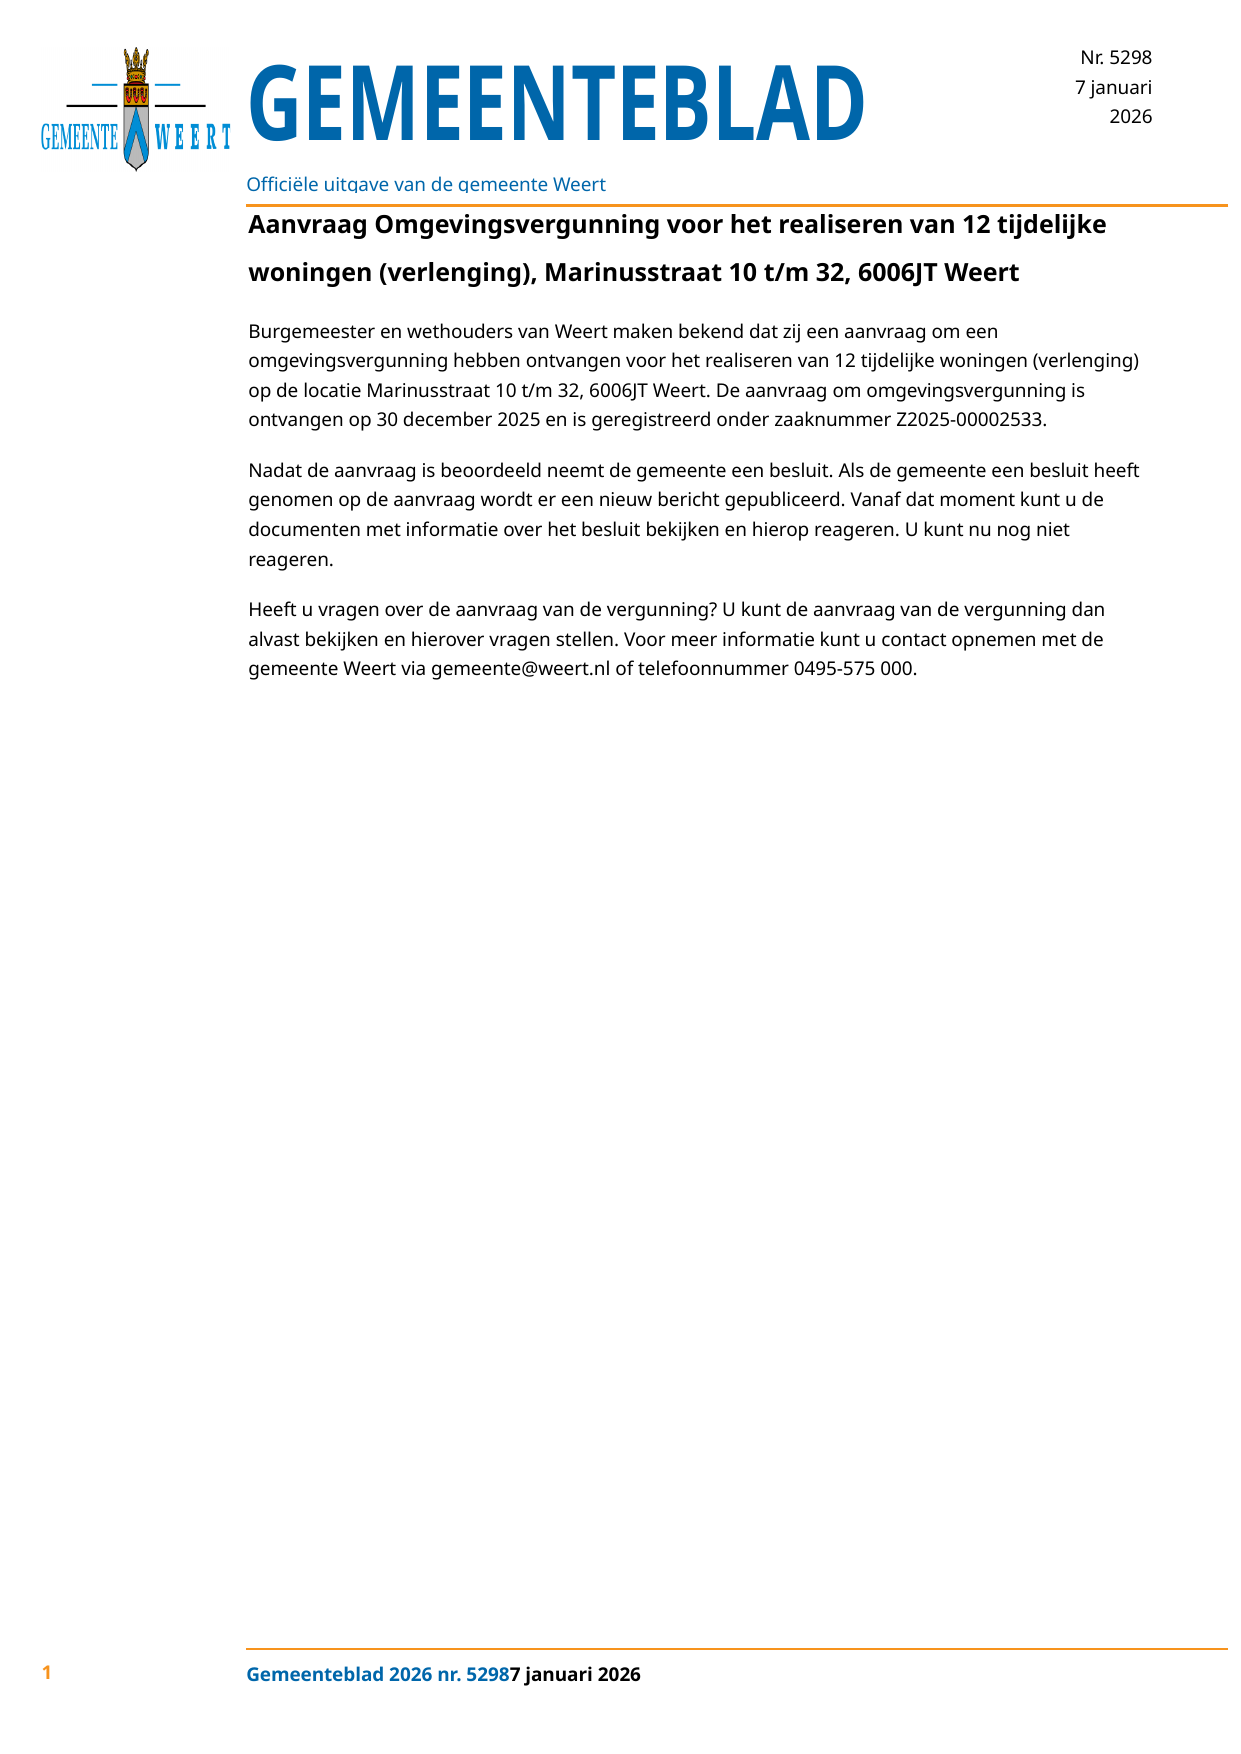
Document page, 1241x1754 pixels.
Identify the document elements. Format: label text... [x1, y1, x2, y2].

text Heeft u vragen over de aanvraag van de vergunning? U kunt de aanvraag van de vergunning dan alvast bekijken en hierover vragen stellen. Voor meer informatie kunt u contact opnemen met de gemeente Weert via gemeente@weert.nl of telefoonnummer 0495-575 000. [248, 596, 1152, 681]
picture [41, 47, 231, 172]
text Burgemeester en wethouders van Weert maken bekend dat zij een aanvraag om een omgevingsvergunning hebben ontvangen voor het realiseren van 12 tijdelijke woningen (verlenging) op de locatie Marinusstraat 10 t/m 32, 6006JT Weert. De aanvraag om omgevingsvergunning is ontvangen op 30 december 2025 en is geregistreerd onder zaaknummer Z2025-00002533. [248, 318, 1152, 432]
text Nadat de aanvraag is beoordeeld neemt de gemeente een besluit. Als de gemeente een besluit heeft genomen op de aanvraag wordt er een nieuw bericht gepubliceerd. Vanaf dat moment kunt u de documenten met informatie over het besluit bekijken en hierop reageren. U kunt nu nog niet reageren. [248, 457, 1152, 572]
text Aanvraag Omgevingsvergunning voor het realiseren van 12 tijdelijke woningen (verlenging), Marinusstraat 10 t/m 32, 6006JT Weert [248, 207, 1152, 288]
